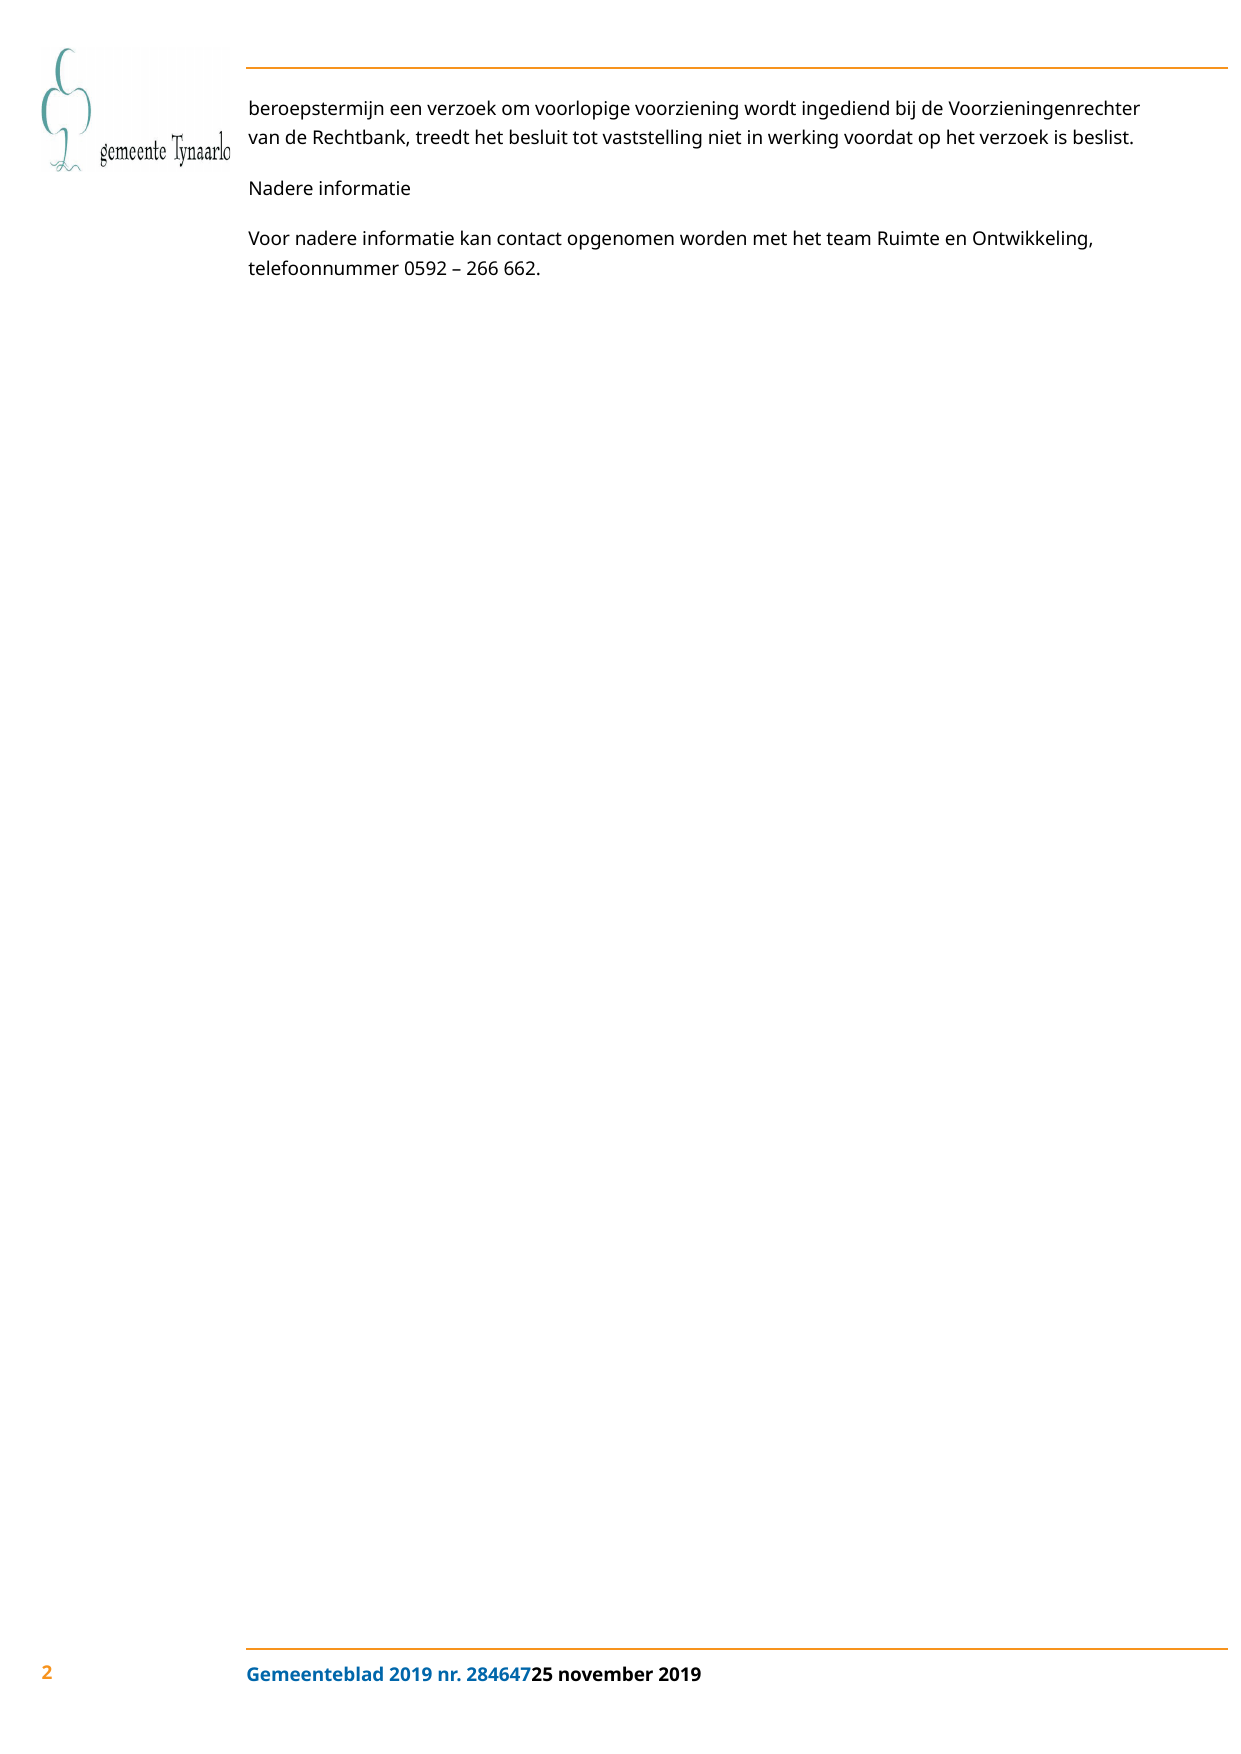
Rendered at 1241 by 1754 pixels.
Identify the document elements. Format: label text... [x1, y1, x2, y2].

text beroepstermijn een verzoek om voorlopige voorziening wordt ingediend bij de Voorzieningenrechter van de Rechtbank, treedt het besluit tot vaststelling niet in werking voordat op het verzoek is beslist. [248, 95, 1152, 150]
picture [41, 47, 231, 172]
text Nadere informatie [248, 175, 1152, 201]
text Voor nadere informatie kan contact opgenomen worden met het team Ruimte en Ontwikkeling, telefoonnummer 0592 – 266 662. [248, 225, 1152, 281]
